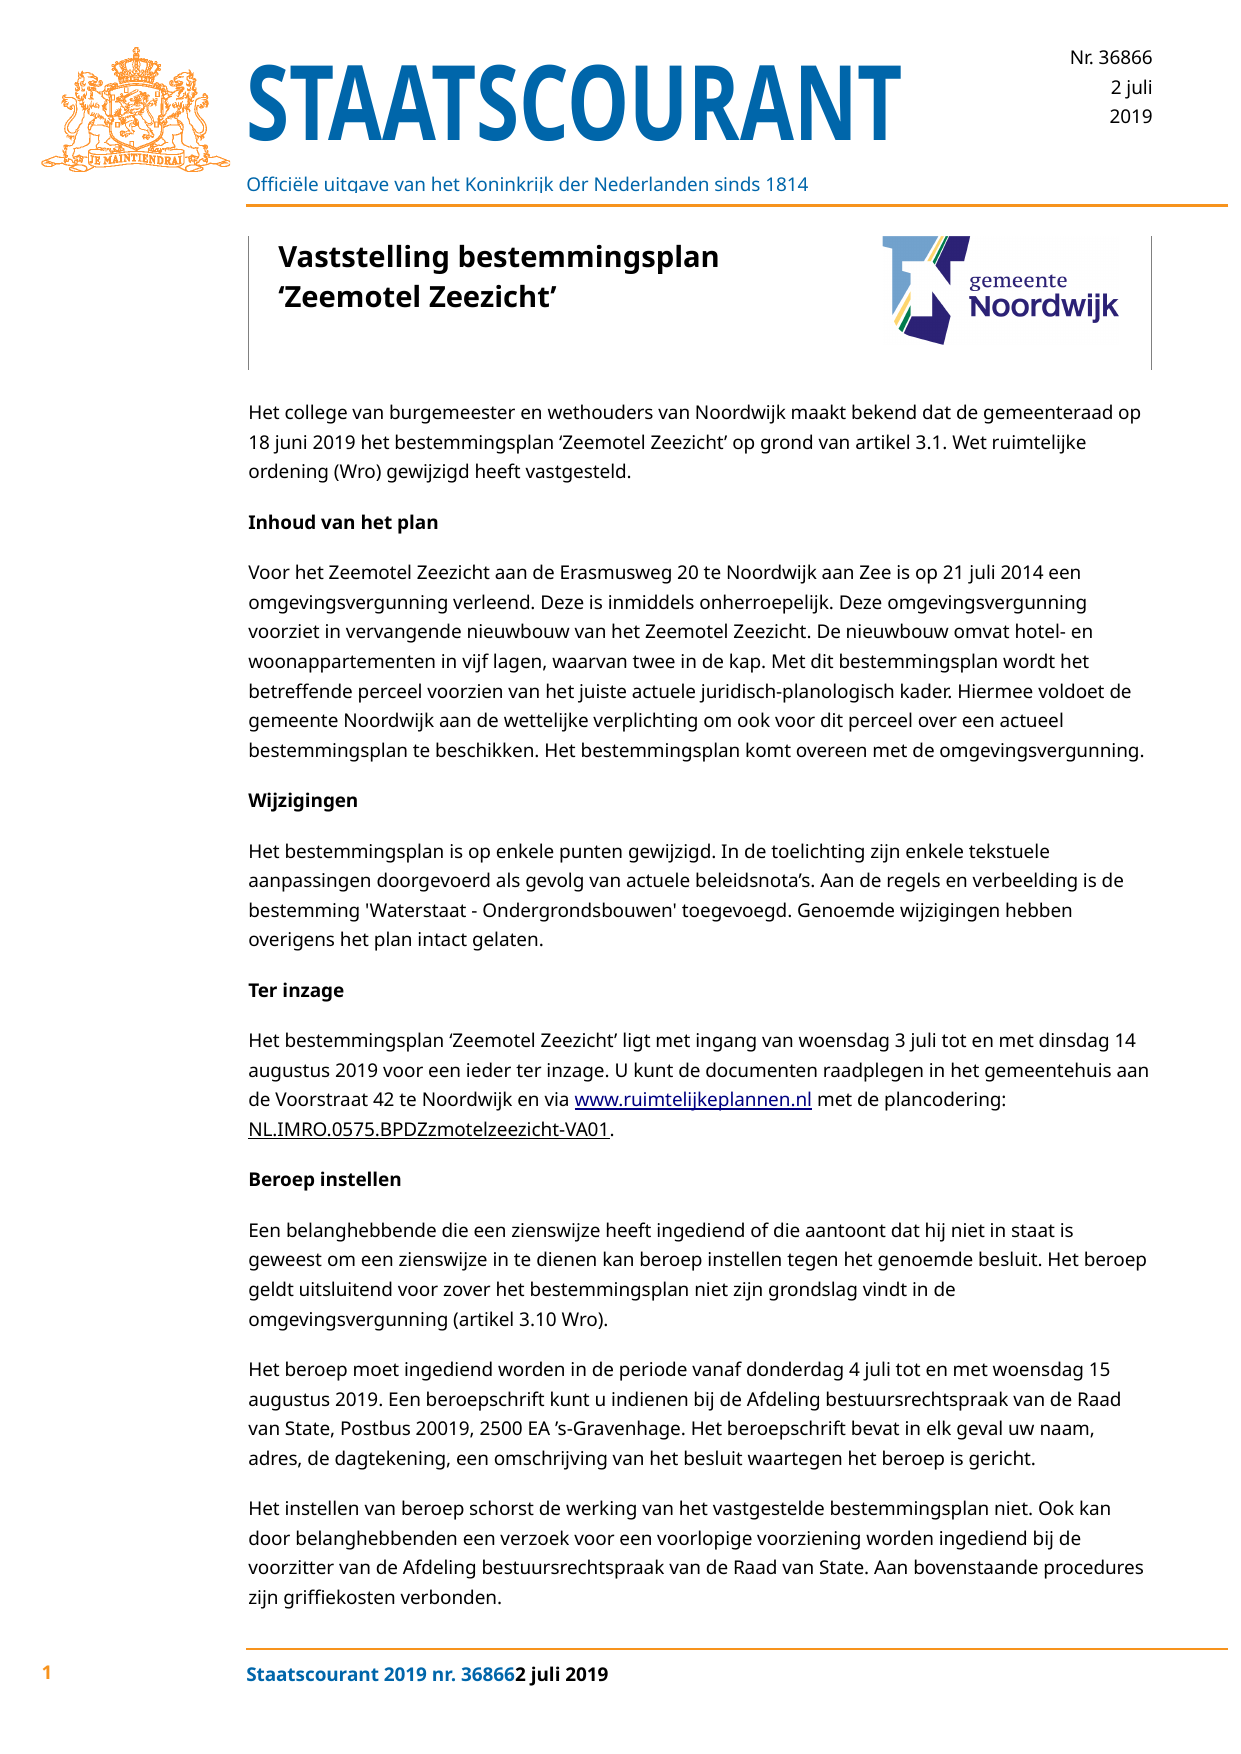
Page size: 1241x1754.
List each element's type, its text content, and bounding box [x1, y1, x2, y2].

table_header Vaststelling bestemmingsplan ‘Zeemotel Zeezicht’ [249, 236, 850, 370]
picture [41, 47, 231, 172]
text Voor het Zeemotel Zeezicht aan de Erasmusweg 20 te Noordwijk aan Zee is op 21 juli 2014 een omgevingsvergunning verleend. Deze is inmiddels onherroepelijk. Deze omgevingsvergunning voorziet in vervangende nieuwbouw van het Zeemotel Zeezicht. De nieuwbouw omvat hotel- en woonappartementen in vijf lagen, waarvan twee in de kap. Met dit bestemmingsplan wordt het betreffende perceel voorzien van het juiste actuele juridisch-planologisch kader. Hiermee voldoet de gemeente Noordwijk aan de wettelijke verplichting om ook voor dit perceel over een actueel bestemmingsplan te beschikken. Het bestemmingsplan komt overeen met de omgevingsvergunning. [248, 559, 1152, 763]
text Het bestemmingsplan is op enkele punten gewijzigd. In de toelichting zijn enkele tekstuele aanpassingen doorgevoerd als gevolg van actuele beleidsnota’s. Aan de regels en verbeelding is de bestemming 'Waterstaat - Ondergrondsbouwen' toegevoegd. Genoemde wijzigingen hebben overigens het plan intact gelaten. [248, 838, 1152, 952]
table_header [850, 236, 1151, 370]
text Ter inzage [248, 977, 1152, 1003]
text Beroep instellen [248, 1167, 1152, 1192]
text Het college van burgemeester en wethouders van Noordwijk maakt bekend dat de gemeenteraad op 18 juni 2019 het bestemmingsplan ‘Zeemotel Zeezicht’ op grond van artikel 3.1. Wet ruimtelijke ordening (Wro) gewijzigd heeft vastgesteld. [248, 399, 1152, 484]
text Inhoud van het plan [248, 509, 1152, 535]
picture [882, 236, 1119, 345]
text Wijzigingen [248, 787, 1152, 813]
text Het instellen van beroep schorst de werking van het vastgestelde bestemmingsplan niet. Ook kan door belanghebbenden een verzoek voor een voorlopige voorziening worden ingediend bij de voorzitter van de Afdeling bestuursrechtspraak van de Raad van State. Aan bovenstaande procedures zijn griffiekosten verbonden. [248, 1495, 1152, 1610]
text Het bestemmingsplan ‘Zeemotel Zeezicht’ ligt met ingang van woensdag 3 juli tot en met dinsdag 14 augustus 2019 voor een ieder ter inzage. U kunt de documenten raadplegen in het gemeentehuis aan de Voorstraat 42 te Noordwijk en via www.ruimtelijkeplannen.nl met de plancodering: NL.IMRO.0575.BPDZzmotelzeezicht-VA01. [248, 1027, 1152, 1142]
text Het beroep moet ingediend worden in de periode vanaf donderdag 4 juli tot en met woensdag 15 augustus 2019. Een beroepschrift kunt u indienen bij de Afdeling bestuursrechtspraak van de Raad van State, Postbus 20019, 2500 EA ’s-Gravenhage. Het beroepschrift bevat in elk geval uw naam, adres, de dagtekening, een omschrijving van het besluit waartegen het beroep is gericht. [248, 1356, 1152, 1471]
text Een belanghebbende die een zienswijze heeft ingediend of die aantoont dat hij niet in staat is geweest om een zienswijze in te dienen kan beroep instellen tegen het genoemde besluit. Het beroep geldt uitsluitend voor zover het bestemmingsplan niet zijn grondslag vindt in de omgevingsvergunning (artikel 3.10 Wro). [248, 1217, 1152, 1331]
